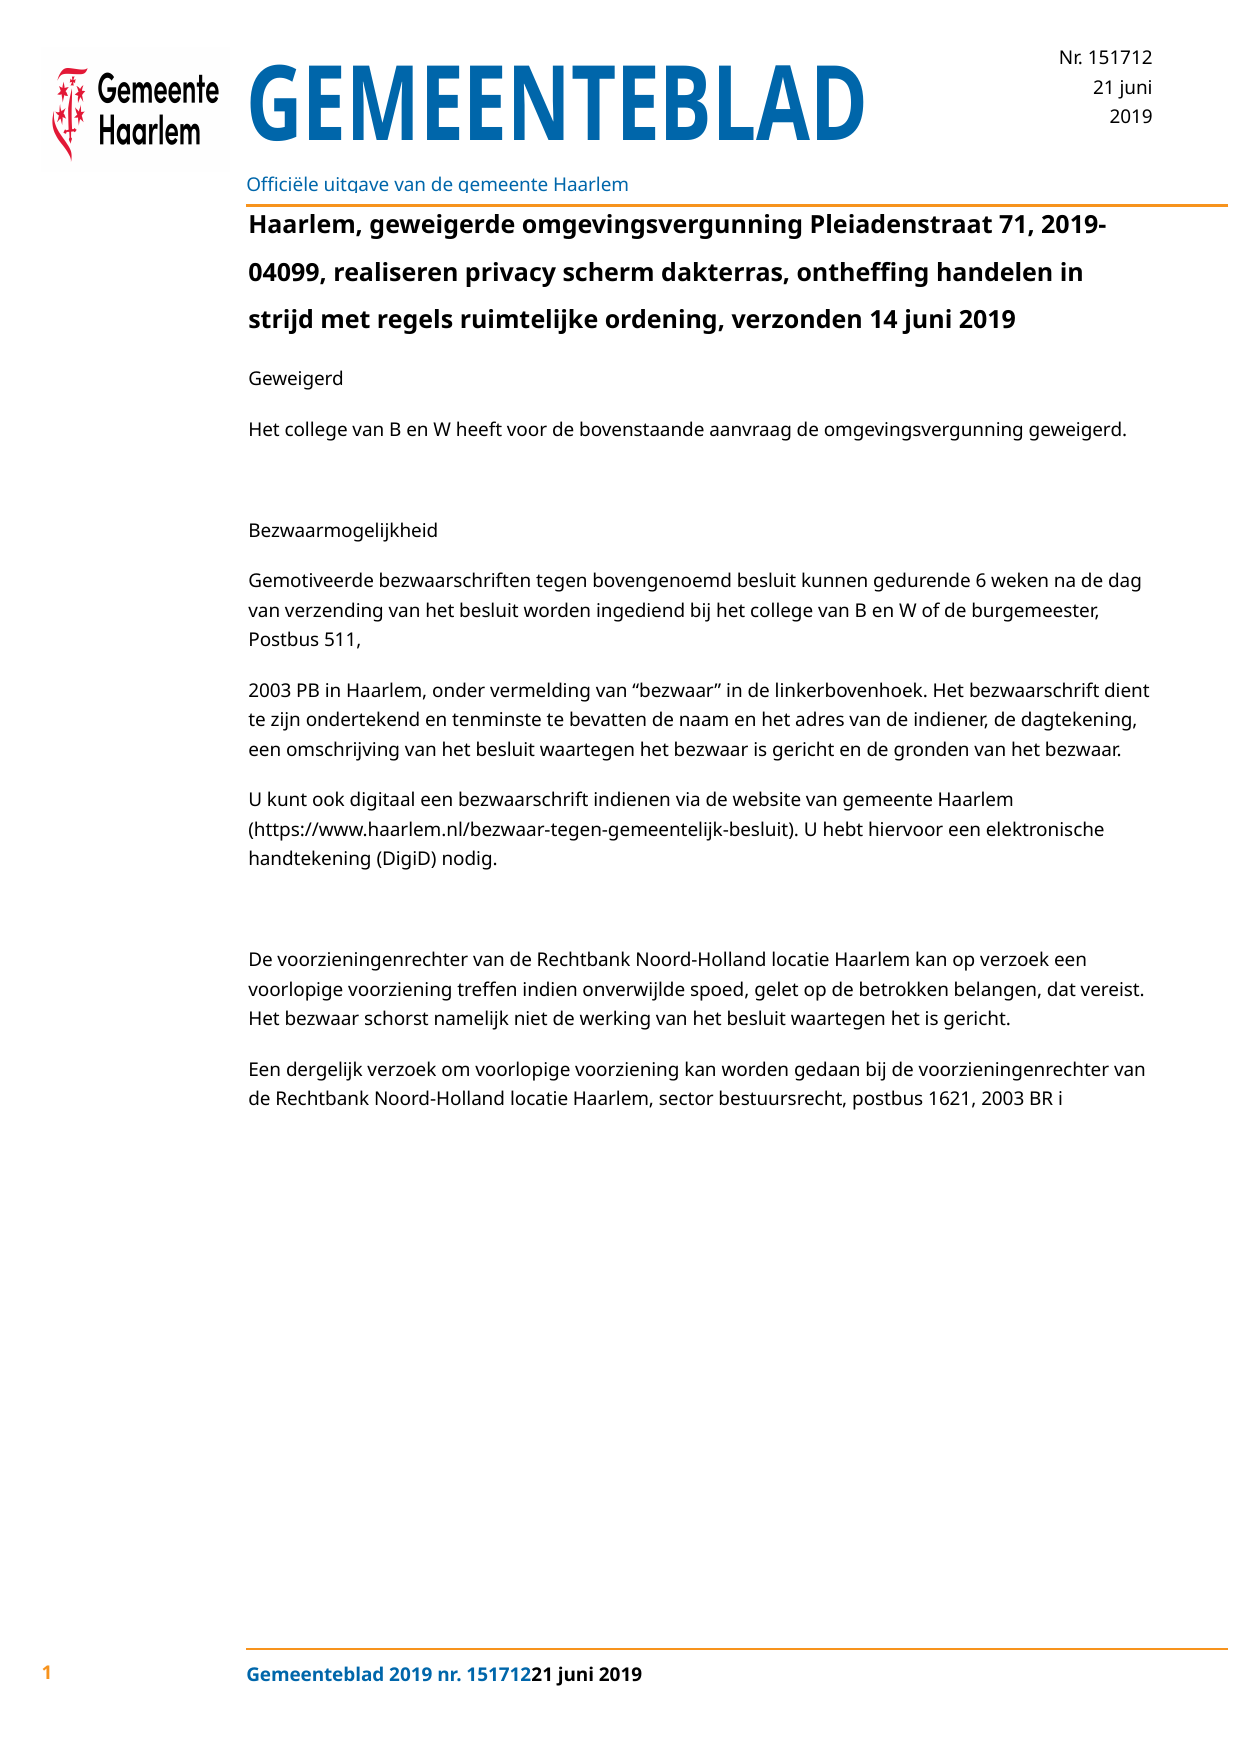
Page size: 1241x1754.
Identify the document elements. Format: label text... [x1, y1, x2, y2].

text Het college van B en W heeft voor de bovenstaande aanvraag de omgevingsvergunning geweigerd. [248, 416, 1152, 442]
text Een dergelijk verzoek om voorlopige voorziening kan worden gedaan bij de voorzieningenrechter van de Rechtbank Noord-Holland locatie Haarlem, sector bestuursrecht, postbus 1621, 2003 BR i [248, 1056, 1152, 1111]
text Haarlem, geweigerde omgevingsvergunning Pleiadenstraat 71, 2019-04099, realiseren privacy scherm dakterras, ontheffing handelen in strijd met regels ruimtelijke ordening, verzonden 14 juni 2019 [248, 207, 1152, 336]
picture [41, 47, 231, 172]
text Bezwaarmogelijkheid [248, 517, 1152, 542]
text 2003 PB in Haarlem, onder vermelding van “bezwaar” in de linkerbovenhoek. Het bezwaarschrift dient te zijn ondertekend en tenminste te bevatten de naam en het adres van de indiener, de dagtekening, een omschrijving van het besluit waartegen het bezwaar is gericht en de gronden van het bezwaar. [248, 677, 1152, 762]
text Geweigerd [248, 366, 1152, 391]
text Gemotiveerde bezwaarschriften tegen bovengenoemd besluit kunnen gedurende 6 weken na de dag van verzending van het besluit worden ingediend bij het college van B en W of de burgemeester, Postbus 511, [248, 567, 1152, 652]
text De voorzieningenrechter van de Rechtbank Noord-Holland locatie Haarlem kan op verzoek een voorlopige voorziening treffen indien onverwijlde spoed, gelet op de betrokken belangen, dat vereist. Het bezwaar schorst namelijk niet de werking van het besluit waartegen het is gericht. [248, 946, 1152, 1031]
text U kunt ook digitaal een bezwaarschrift indienen via de website van gemeente Haarlem (https://www.haarlem.nl/bezwaar-tegen-gemeentelijk-besluit). U hebt hiervoor een elektronische handtekening (DigiD) nodig. [248, 786, 1152, 871]
